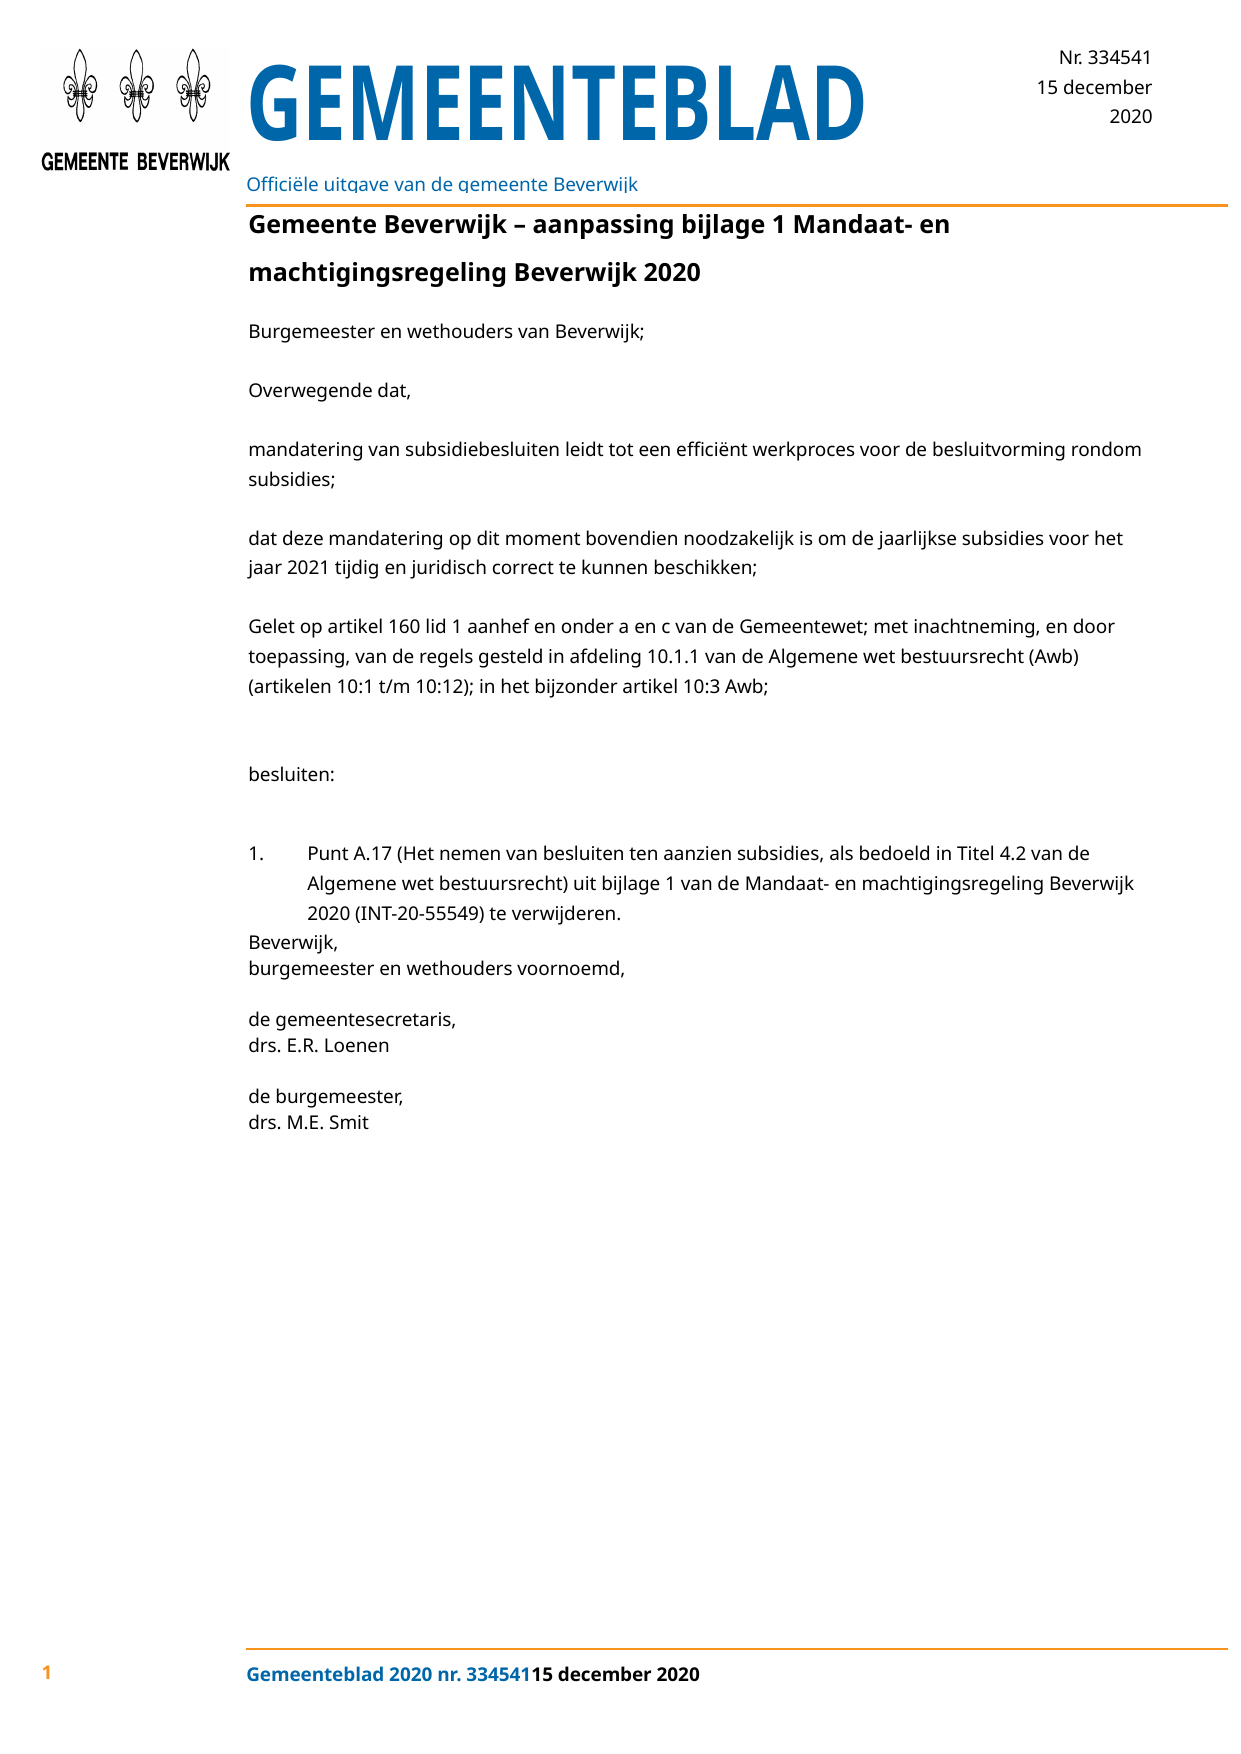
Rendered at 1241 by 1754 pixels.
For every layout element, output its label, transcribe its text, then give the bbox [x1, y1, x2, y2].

text burgemeester en wethouders voornoemd, [248, 955, 1152, 981]
list Punt A.17 (Het nemen van besluiten ten aanzien subsidies, als bedoeld in Titel 4.2 van de Algemene wet bestuursrecht) uit bijlage 1 van de Mandaat- en machtigingsregeling Beverwijk 2020 (INT-20-55549) te verwijderen. [248, 841, 1152, 925]
text Overwegende dat, [248, 377, 1152, 403]
text drs. M.E. Smit [248, 1109, 1152, 1135]
text Gelet op artikel 160 lid 1 aanhef en onder a en c van de Gemeentewet; met inachtneming, en door toepassing, van de regels gesteld in afdeling 10.1.1 van de Algemene wet bestuursrecht (Awb) (artikelen 10:1 t/m 10:12); in het bijzonder artikel 10:3 Awb; [248, 614, 1152, 699]
text Beverwijk, [248, 929, 1152, 955]
text besluiten: [248, 762, 1152, 787]
text de gemeentesecretaris, [248, 1006, 1152, 1032]
text drs. E.R. Loenen [248, 1032, 1152, 1058]
picture [41, 47, 231, 172]
text Gemeente Beverwijk – aanpassing bijlage 1 Mandaat- en machtigingsregeling Beverwijk 2020 [248, 207, 1152, 288]
text Burgemeester en wethouders van Beverwijk; [248, 318, 1152, 344]
text dat deze mandatering op dit moment bovendien noodzakelijk is om de jaarlijkse subsidies voor het jaar 2021 tijdig en juridisch correct te kunnen beschikken; [248, 525, 1152, 580]
text mandatering van subsidiebesluiten leidt tot een efficiënt werkproces voor de besluitvorming rondom subsidies; [248, 436, 1152, 492]
text de burgemeester, [248, 1084, 1152, 1109]
